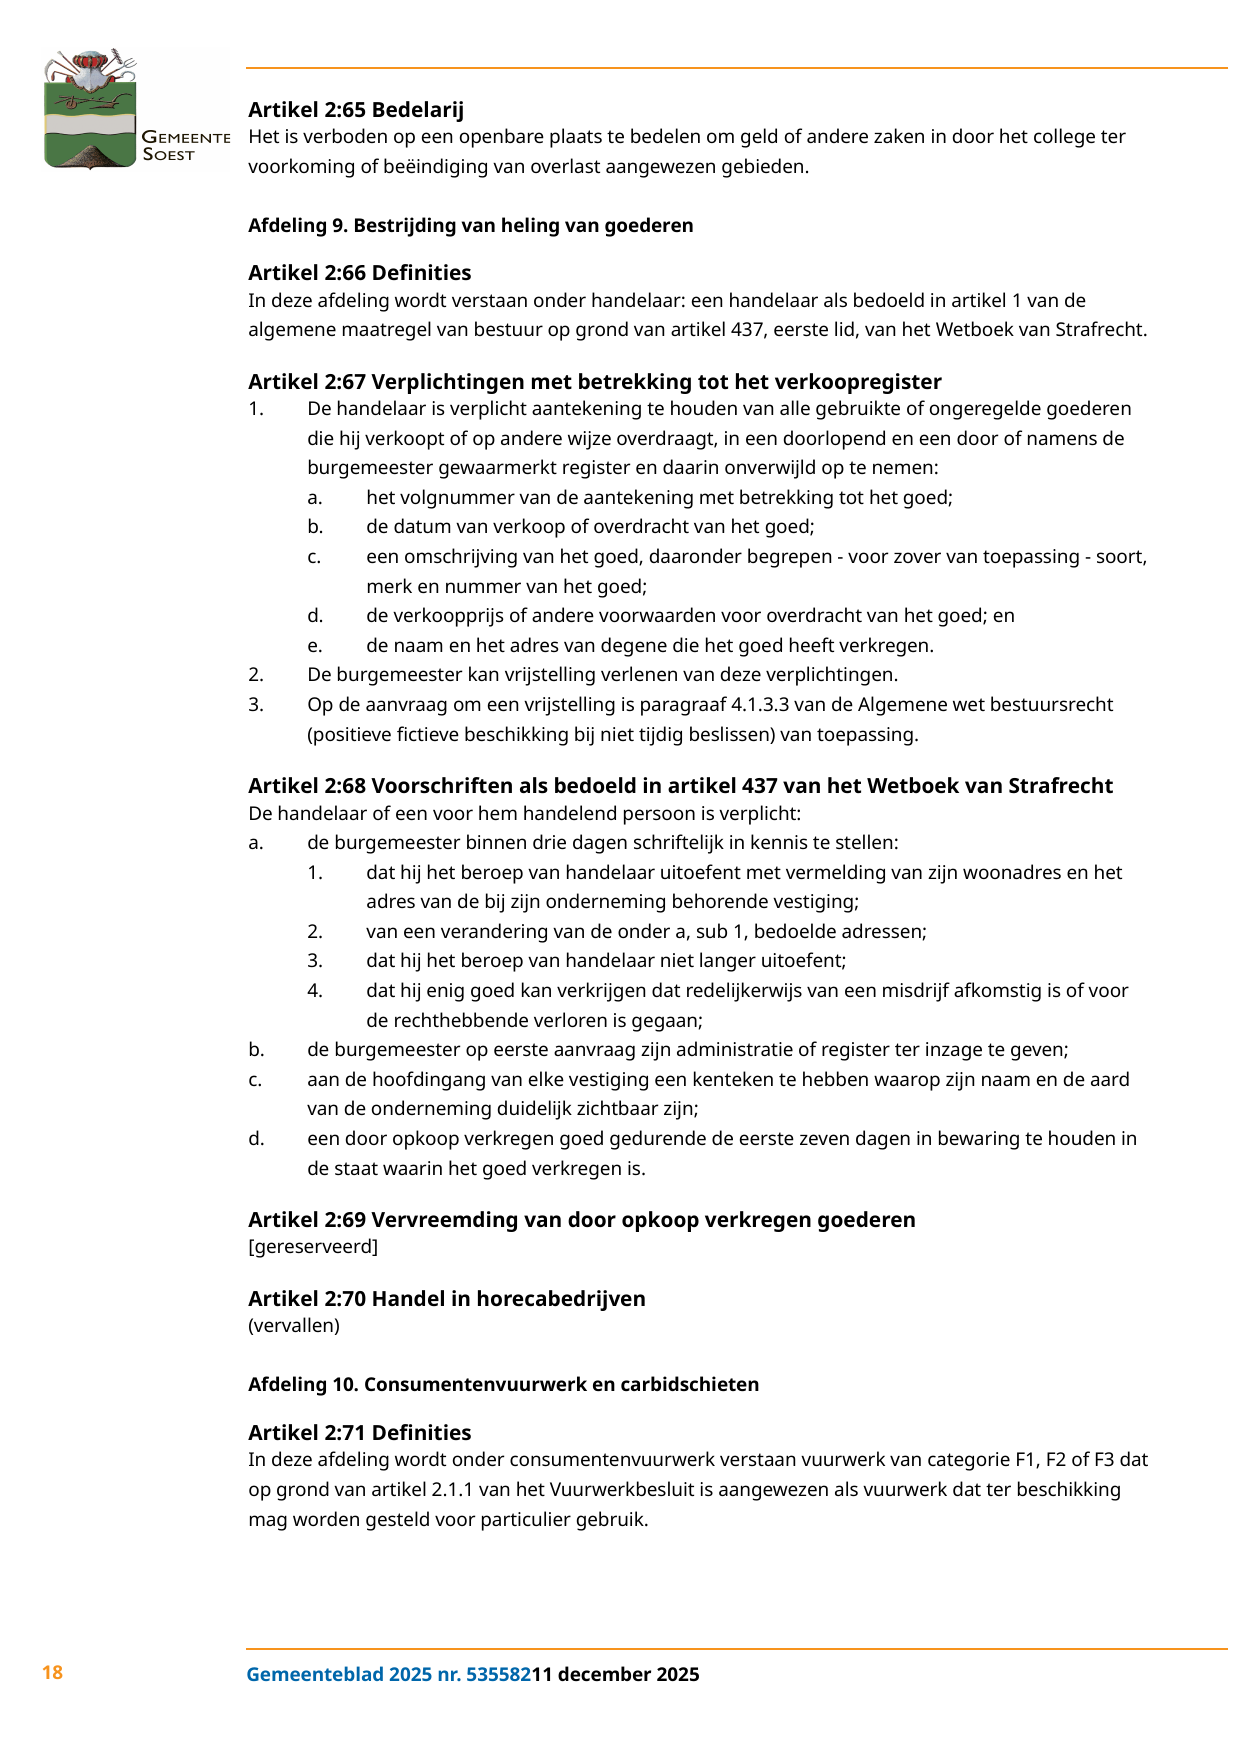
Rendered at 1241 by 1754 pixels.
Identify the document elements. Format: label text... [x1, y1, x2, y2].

list dat hij enig goed kan verkrijgen dat redelijkerwijs van een misdrijf afkomstig is of voor de rechthebbende verloren is gegaan; [307, 977, 1152, 1032]
text Artikel 2:67 Verplichtingen met betrekking tot het verkoopregister [248, 367, 1152, 395]
list dat hij het beroep van handelaar uitoefent met vermelding van zijn woonadres en het adres van de bij zijn onderneming behorende vestiging; [307, 859, 1152, 914]
text Afdeling 9. Bestrijding van heling van goederen [248, 212, 1152, 238]
text (vervallen) [248, 1312, 1152, 1338]
list van een verandering van de onder a, sub 1, bedoelde adressen; [307, 918, 1152, 944]
text Artikel 2:66 Definities [248, 258, 1152, 287]
list de burgemeester op eerste aanvraag zijn administratie of register ter inzage te geven; [248, 1036, 1152, 1062]
list Op de aanvraag om een vrijstelling is paragraaf 4.1.3.3 van de Algemene wet bestuursrecht (positieve fictieve beschikking bij niet tijdig beslissen) van toepassing. [248, 691, 1152, 747]
text Afdeling 10. Consumentenvuurwerk en carbidschieten [248, 1372, 1152, 1397]
text Artikel 2:70 Handel in horecabedrijven [248, 1284, 1152, 1312]
list De handelaar is verplicht aantekening te houden van alle gebruikte of ongeregelde goederen die hij verkoopt of op andere wijze overdraagt, in een doorlopend en een door of namens de burgemeester gewaarmerkt register en daarin onverwijld op te nemen: [248, 395, 1152, 480]
list de burgemeester binnen drie dagen schriftelijk in kennis te stellen: [248, 829, 1152, 855]
list de naam en het adres van degene die het goed heeft verkregen. [307, 632, 1152, 658]
text Artikel 2:69 Vervreemding van door opkoop verkregen goederen [248, 1205, 1152, 1233]
text Artikel 2:71 Definities [248, 1418, 1152, 1447]
list een omschrijving van het goed, daaronder begrepen - voor zover van toepassing - soort, merk en nummer van het goed; [307, 543, 1152, 599]
text In deze afdeling wordt verstaan onder handelaar: een handelaar als bedoeld in artikel 1 van de algemene maatregel van bestuur op grond van artikel 437, eerste lid, van het Wetboek van Strafrecht. [248, 287, 1152, 342]
list aan de hoofdingang van elke vestiging een kenteken te hebben waarop zijn naam en de aard van de onderneming duidelijk zichtbaar zijn; [248, 1066, 1152, 1121]
text Artikel 2:65 Bedelarij [248, 95, 1152, 123]
list De burgemeester kan vrijstelling verlenen van deze verplichtingen. [248, 662, 1152, 687]
text Artikel 2:68 Voorschriften als bedoeld in artikel 437 van het Wetboek van Strafrecht [248, 771, 1152, 800]
list de datum van verkoop of overdracht van het goed; [307, 514, 1152, 539]
text De handelaar of een voor hem handelend persoon is verplicht: [248, 800, 1152, 825]
text [gereserveerd] [248, 1233, 1152, 1259]
list een door opkoop verkregen goed gedurende de eerste zeven dagen in bewaring te houden in de staat waarin het goed verkregen is. [248, 1125, 1152, 1180]
text In deze afdeling wordt onder consumentenvuurwerk verstaan vuurwerk van categorie F1, F2 of F3 dat op grond van artikel 2.1.1 van het Vuurwerkbesluit is aangewezen als vuurwerk dat ter beschikking mag worden gesteld voor particulier gebruik. [248, 1447, 1152, 1531]
list het volgnummer van de aantekening met betrekking tot het goed; [307, 484, 1152, 510]
list de verkoopprijs of andere voorwaarden voor overdracht van het goed; en [307, 602, 1152, 628]
picture [41, 47, 231, 172]
list dat hij het beroep van handelaar niet langer uitoefent; [307, 948, 1152, 973]
text Het is verboden op een openbare plaats te bedelen om geld of andere zaken in door het college ter voorkoming of beëindiging van overlast aangewezen gebieden. [248, 123, 1152, 178]
